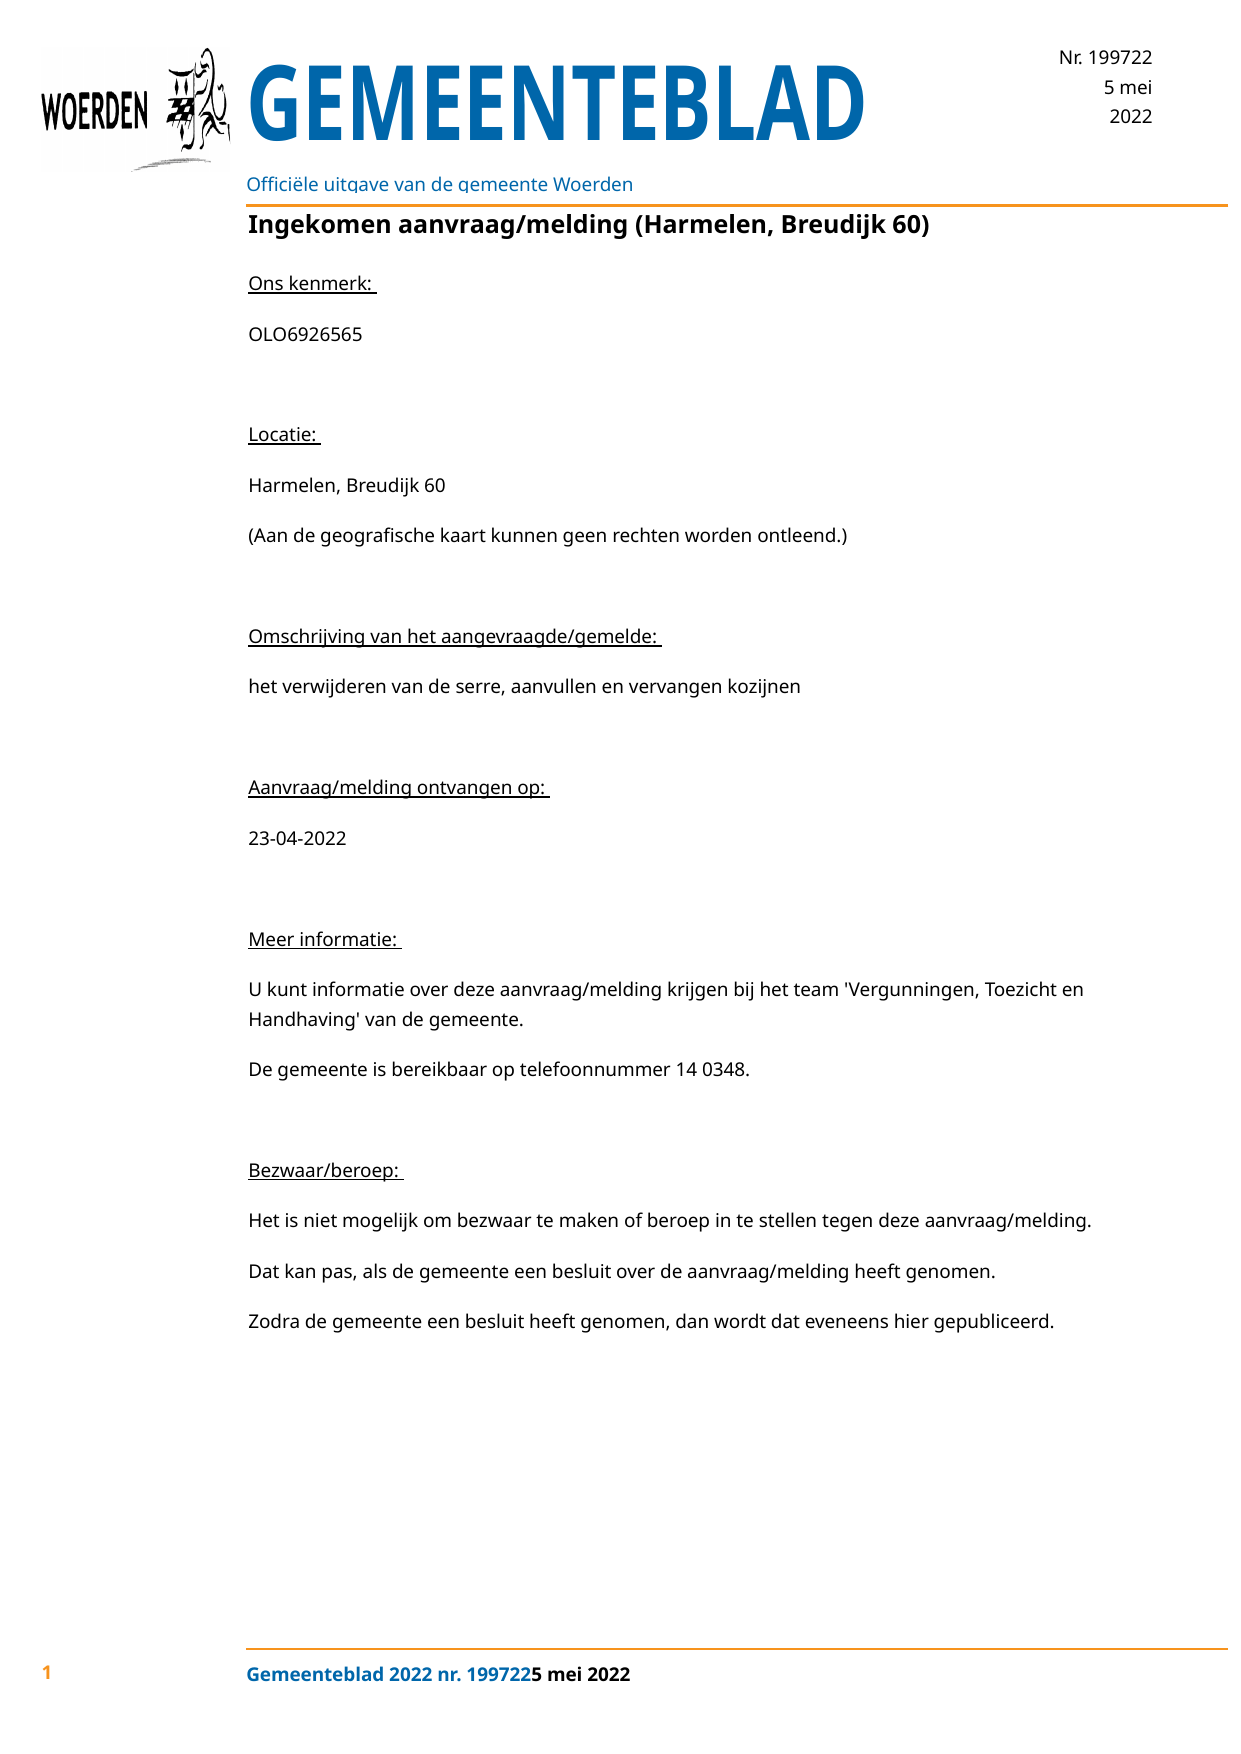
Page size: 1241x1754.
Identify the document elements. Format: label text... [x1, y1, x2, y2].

text het verwijderen van de serre, aanvullen en vervangen kozijnen [248, 674, 1152, 699]
text Bezwaar/beroep: [248, 1157, 1152, 1183]
text Ons kenmerk: [248, 270, 1152, 296]
text Aanvraag/melding ontvangen op: [248, 774, 1152, 800]
text Locatie: [248, 422, 1152, 447]
text U kunt informatie over deze aanvraag/melding krijgen bij het team 'Vergunningen, Toezicht en Handhaving' van de gemeente. [248, 976, 1152, 1031]
text OLO6926565 [248, 321, 1152, 346]
text Ingekomen aanvraag/melding (Harmelen, Breudijk 60) [248, 207, 1152, 241]
text Het is niet mogelijk om bezwaar te maken of beroep in te stellen tegen deze aanvraag/melding. [248, 1207, 1152, 1233]
text De gemeente is bereikbaar op telefoonnummer 14 0348. [248, 1056, 1152, 1082]
text Meer informatie: [248, 926, 1152, 951]
picture [41, 47, 231, 172]
text Zodra de gemeente een besluit heeft genomen, dan wordt dat eveneens hier gepubliceerd. [248, 1308, 1152, 1334]
text Harmelen, Breudijk 60 [248, 472, 1152, 498]
text Dat kan pas, als de gemeente een besluit over de aanvraag/melding heeft genomen. [248, 1258, 1152, 1283]
text (Aan de geografische kaart kunnen geen rechten worden ontleend.) [248, 522, 1152, 548]
text 23-04-2022 [248, 825, 1152, 851]
text Omschrijving van het aangevraagde/gemelde: [248, 623, 1152, 649]
